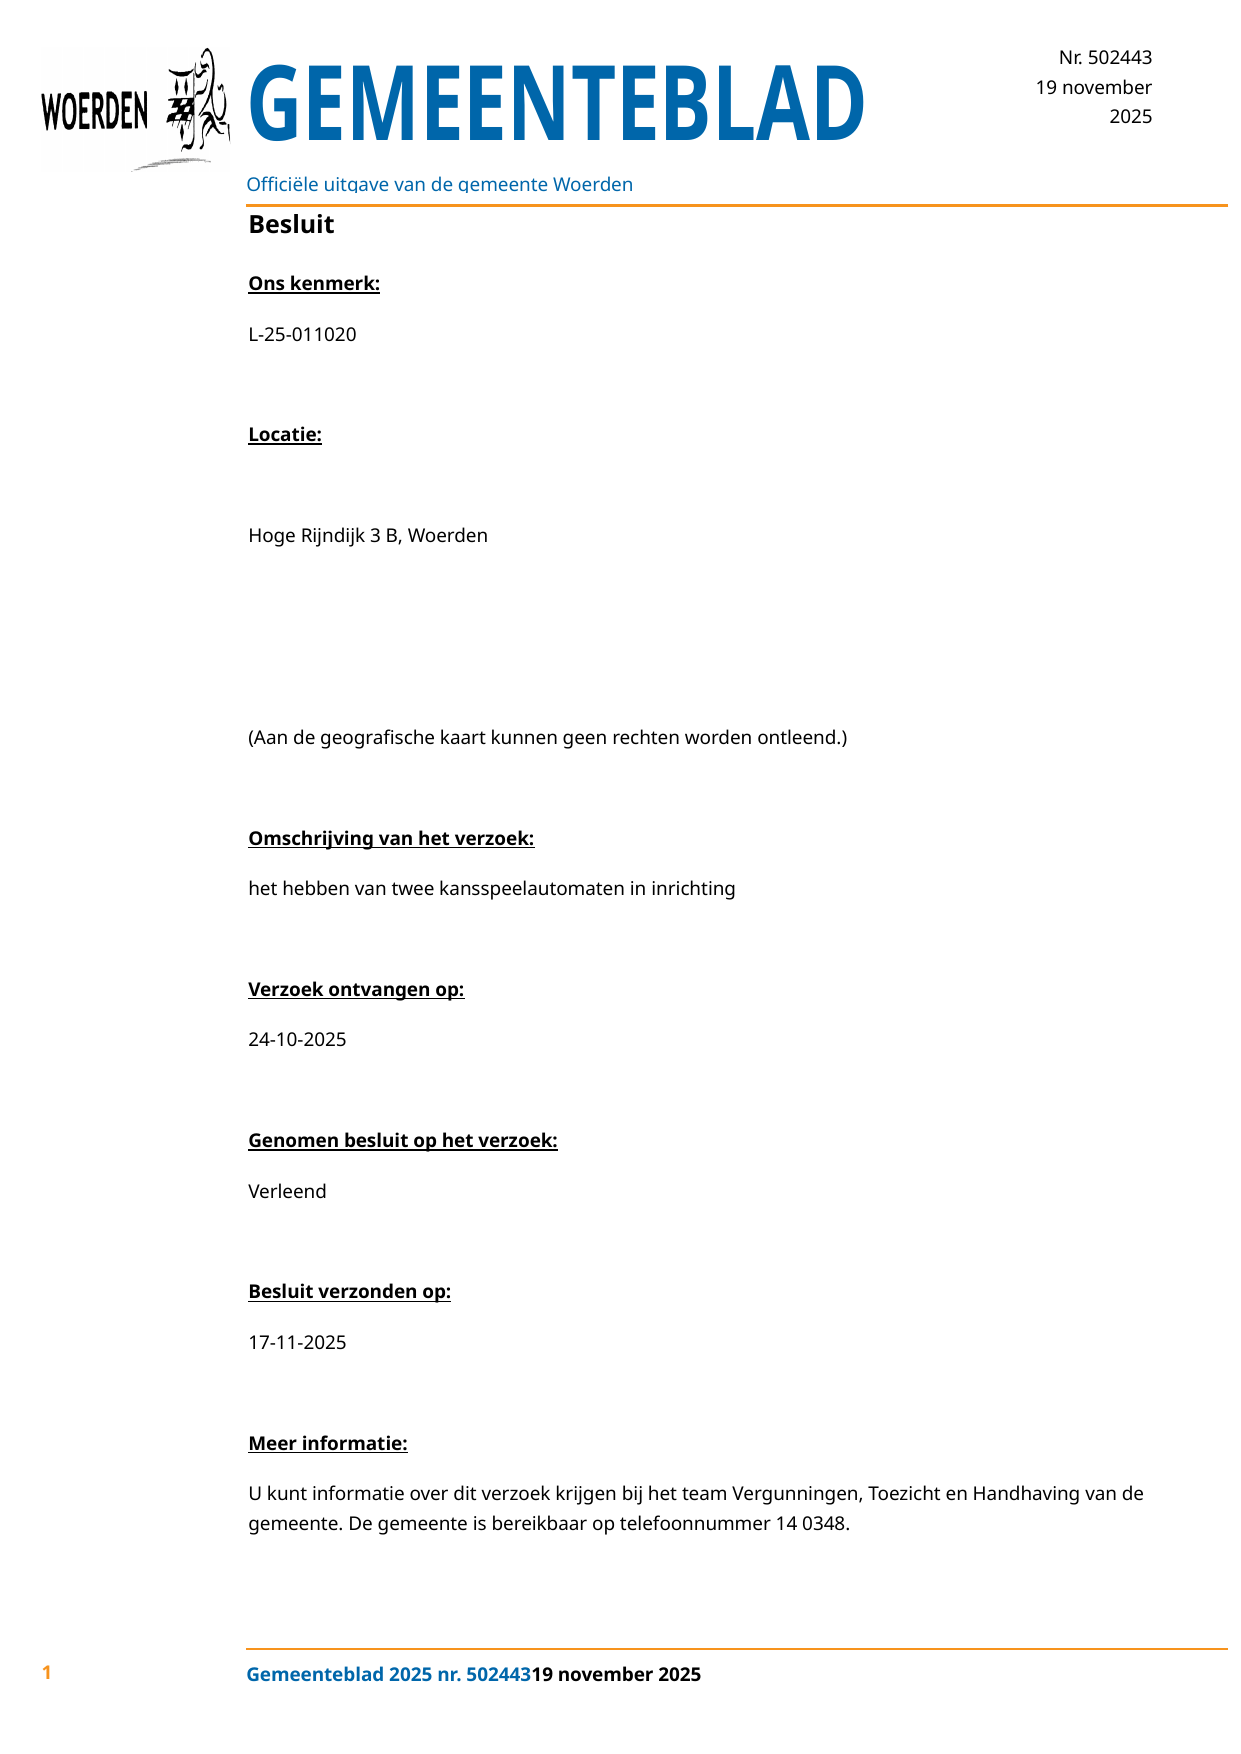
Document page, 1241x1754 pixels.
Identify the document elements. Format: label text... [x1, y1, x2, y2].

text Besluit [248, 207, 1152, 241]
text Ons kenmerk: [248, 270, 1152, 296]
text U kunt informatie over dit verzoek krijgen bij het team Vergunningen, Toezicht en Handhaving van de gemeente. De gemeente is bereikbaar op telefoonnummer 14 0348. [248, 1480, 1152, 1536]
text Omschrijving van het verzoek: [248, 825, 1152, 851]
text (Aan de geografische kaart kunnen geen rechten worden ontleend.) [248, 724, 1152, 750]
text 24-10-2025 [248, 1027, 1152, 1052]
text Locatie: [248, 422, 1152, 447]
text Besluit verzonden op: [248, 1279, 1152, 1304]
picture [41, 47, 231, 172]
text Meer informatie: [248, 1430, 1152, 1456]
text Verzoek ontvangen op: [248, 976, 1152, 1002]
text L-25-011020 [248, 321, 1152, 346]
text 17-11-2025 [248, 1329, 1152, 1355]
text Verleend [248, 1178, 1152, 1203]
text Genomen besluit op het verzoek: [248, 1127, 1152, 1153]
text Hoge Rijndijk 3 B, Woerden [248, 522, 1152, 548]
text het hebben van twee kansspeelautomaten in inrichting [248, 875, 1152, 901]
